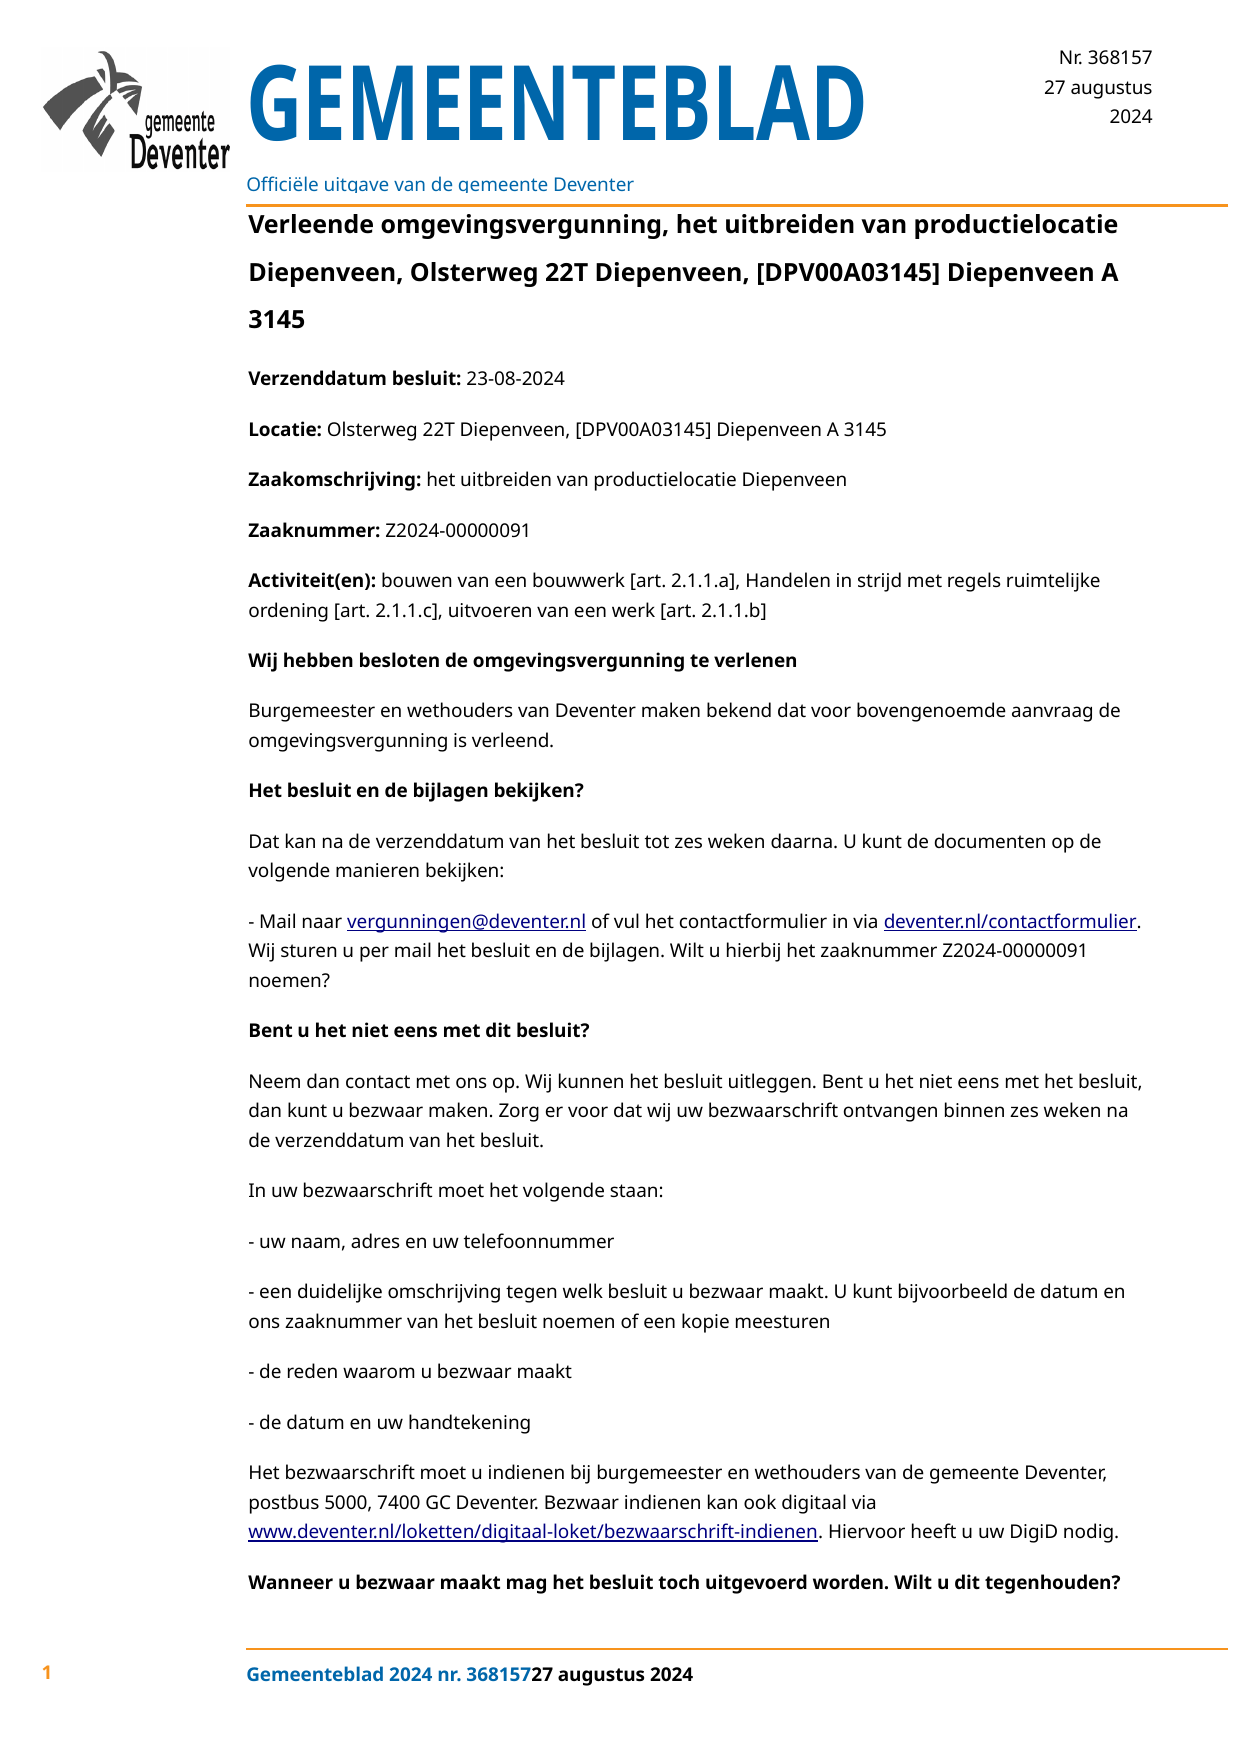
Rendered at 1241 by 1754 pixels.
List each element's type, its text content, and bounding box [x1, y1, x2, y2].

text In uw bezwaarschrift moet het volgende staan: [248, 1178, 1152, 1203]
text Verzenddatum besluit: 23-08-2024 [248, 366, 1152, 391]
text Burgemeester en wethouders van Deventer maken bekend dat voor bovengenoemde aanvraag de omgevingsvergunning is verleend. [248, 698, 1152, 753]
text Wanneer u bezwaar maakt mag het besluit toch uitgevoerd worden. Wilt u dit tegenhouden? [248, 1569, 1152, 1594]
text - Mail naar vergunningen@deventer.nl of vul het contactformulier in via deventer.nl/contactformulier. Wij sturen u per mail het besluit en de bijlagen. Wilt u hierbij het zaaknummer Z2024-00000091 noemen? [248, 908, 1152, 993]
text Het besluit en de bijlagen bekijken? [248, 778, 1152, 803]
text - uw naam, adres en uw telefoonnummer [248, 1228, 1152, 1254]
text Locatie: Olsterweg 22T Diepenveen, [DPV00A03145] Diepenveen A 3145 [248, 416, 1152, 442]
picture [41, 47, 231, 172]
text Wij hebben besloten de omgevingsvergunning te verlenen [248, 647, 1152, 673]
text Verleende omgevingsvergunning, het uitbreiden van productielocatie Diepenveen, Olsterweg 22T Diepenveen, [DPV00A03145] Diepenveen A 3145 [248, 207, 1152, 336]
text - de reden waarom u bezwaar maakt [248, 1358, 1152, 1384]
text Activiteit(en): bouwen van een bouwwerk [art. 2.1.1.a], Handelen in strijd met regels ruimtelijke ordening [art. 2.1.1.c], uitvoeren van een werk [art. 2.1.1.b] [248, 567, 1152, 622]
text Bent u het niet eens met dit besluit? [248, 1018, 1152, 1043]
text Dat kan na de verzenddatum van het besluit tot zes weken daarna. U kunt de documenten op de volgende manieren bekijken: [248, 828, 1152, 883]
text - een duidelijke omschrijving tegen welk besluit u bezwaar maakt. U kunt bijvoorbeeld de datum en ons zaaknummer van het besluit noemen of een kopie meesturen [248, 1278, 1152, 1334]
text Zaakomschrijving: het uitbreiden van productielocatie Diepenveen [248, 466, 1152, 492]
text Zaaknummer: Z2024-00000091 [248, 517, 1152, 542]
text - de datum en uw handtekening [248, 1409, 1152, 1434]
text Neem dan contact met ons op. Wij kunnen het besluit uitleggen. Bent u het niet eens met het besluit, dan kunt u bezwaar maken. Zorg er voor dat wij uw bezwaarschrift ontvangen binnen zes weken na de verzenddatum van het besluit. [248, 1068, 1152, 1153]
text Het bezwaarschrift moet u indienen bij burgemeester en wethouders van de gemeente Deventer, postbus 5000, 7400 GC Deventer. Bezwaar indienen kan ook digitaal via www.deventer.nl/loketten/digitaal-loket/bezwaarschrift-indienen. Hiervoor heeft u uw DigiD nodig. [248, 1459, 1152, 1544]
